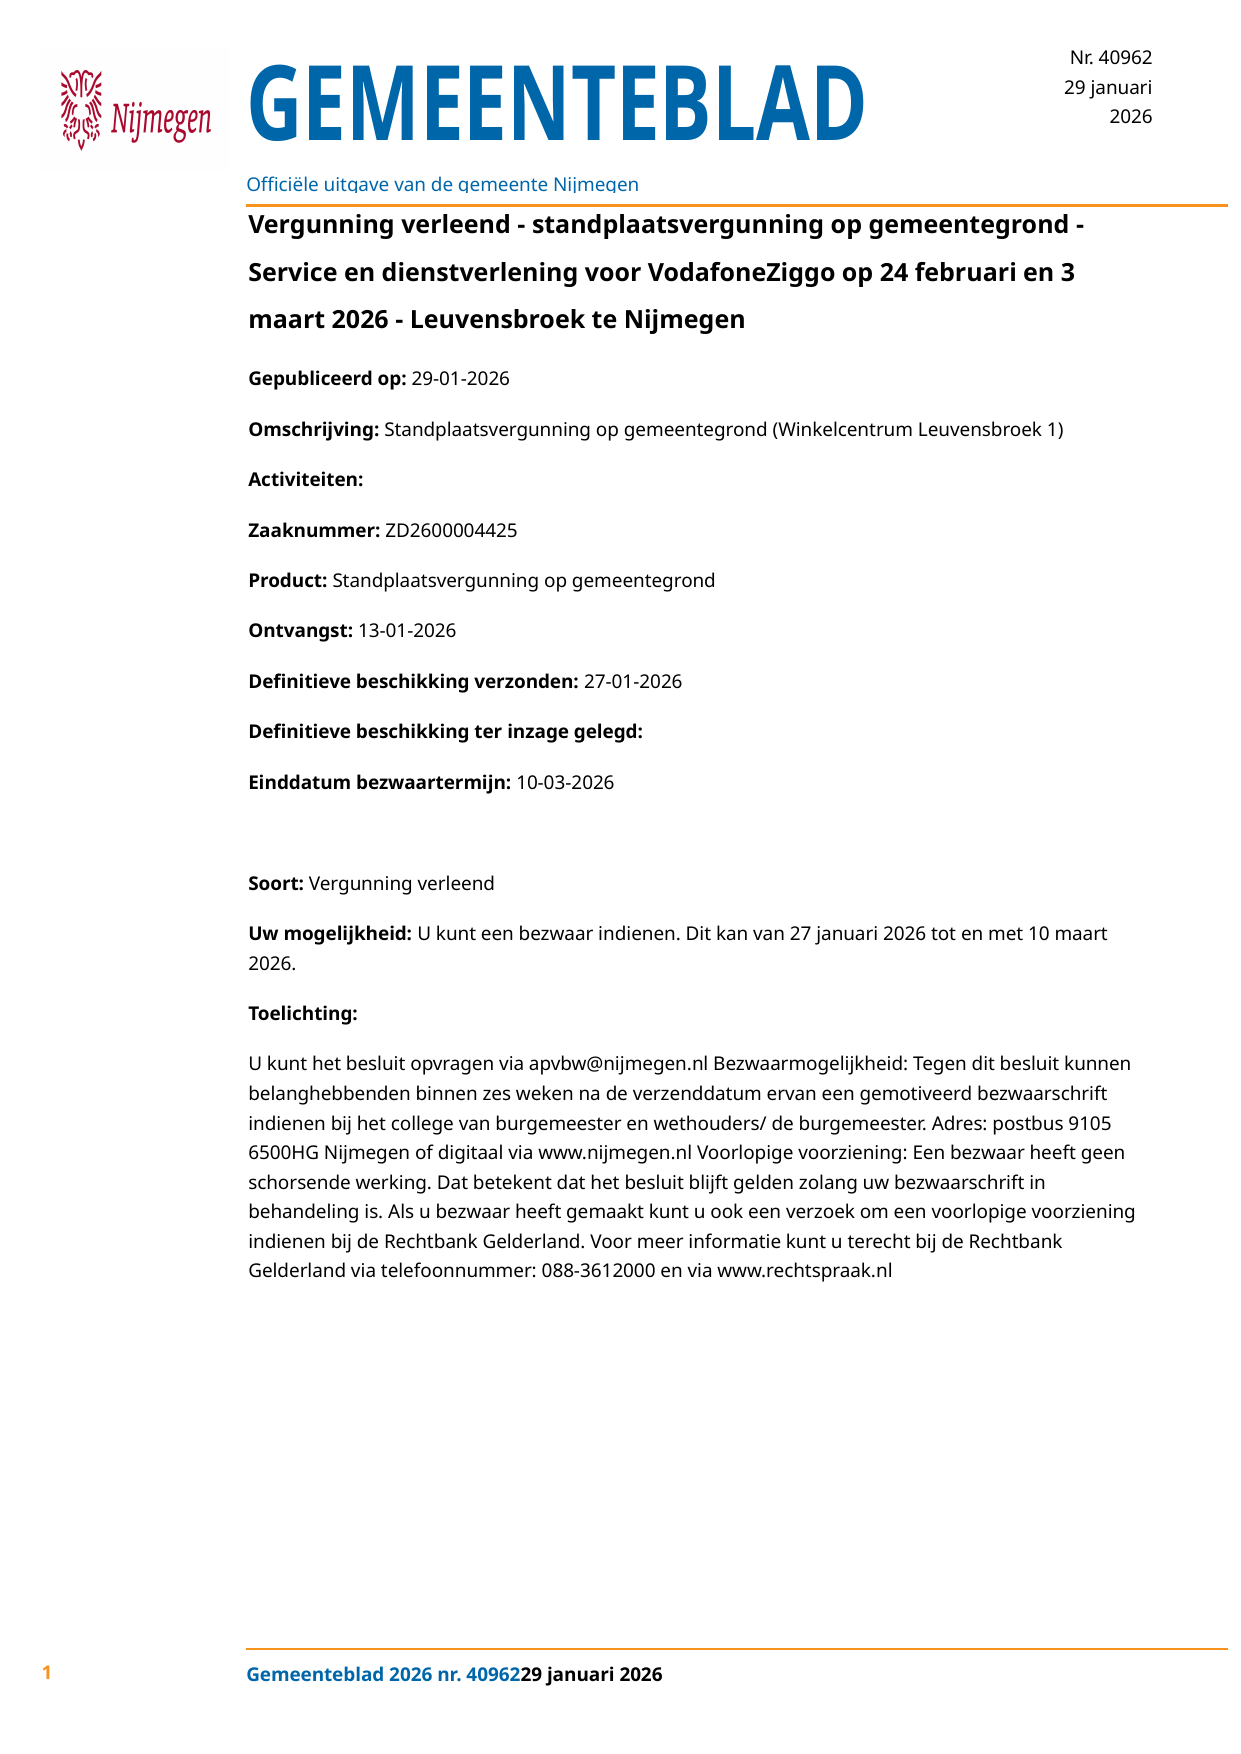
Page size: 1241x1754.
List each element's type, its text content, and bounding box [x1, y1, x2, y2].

text Product: Standplaatsvergunning op gemeentegrond [248, 567, 1152, 593]
text U kunt het besluit opvragen via apvbw@nijmegen.nl Bezwaarmogelijkheid: Tegen dit besluit kunnen belanghebbenden binnen zes weken na de verzenddatum ervan een gemotiveerd bezwaarschrift indienen bij het college van burgemeester en wethouders/ de burgemeester. Adres: postbus 9105 6500HG Nijmegen of digitaal via www.nijmegen.nl Voorlopige voorziening: Een bezwaar heeft geen schorsende werking. Dat betekent dat het besluit blijft gelden zolang uw bezwaarschrift in behandeling is. Als u bezwaar heeft gemaakt kunt u ook een verzoek om een voorlopige voorziening indienen bij de Rechtbank Gelderland. Voor meer informatie kunt u terecht bij de Rechtbank Gelderland via telefoonnummer: 088-3612000 en via www.rechtspraak.nl [248, 1051, 1152, 1283]
text Uw mogelijkheid: U kunt een bezwaar indienen. Dit kan van 27 januari 2026 tot en met 10 maart 2026. [248, 920, 1152, 975]
picture [41, 47, 231, 172]
text Toelichting: [248, 1000, 1152, 1026]
text Definitieve beschikking ter inzage gelegd: [248, 718, 1152, 744]
text Activiteiten: [248, 466, 1152, 492]
text Einddatum bezwaartermijn: 10-03-2026 [248, 769, 1152, 794]
text Ontvangst: 13-01-2026 [248, 618, 1152, 643]
text Soort: Vergunning verleend [248, 870, 1152, 895]
text Gepubliceerd op: 29-01-2026 [248, 366, 1152, 391]
text Omschrijving: Standplaatsvergunning op gemeentegrond (Winkelcentrum Leuvensbroek 1) [248, 416, 1152, 442]
text Zaaknummer: ZD2600004425 [248, 517, 1152, 542]
text Vergunning verleend - standplaatsvergunning op gemeentegrond - Service en dienstverlening voor VodafoneZiggo op 24 februari en 3 maart 2026 - Leuvensbroek te Nijmegen [248, 207, 1152, 336]
text Definitieve beschikking verzonden: 27-01-2026 [248, 668, 1152, 694]
